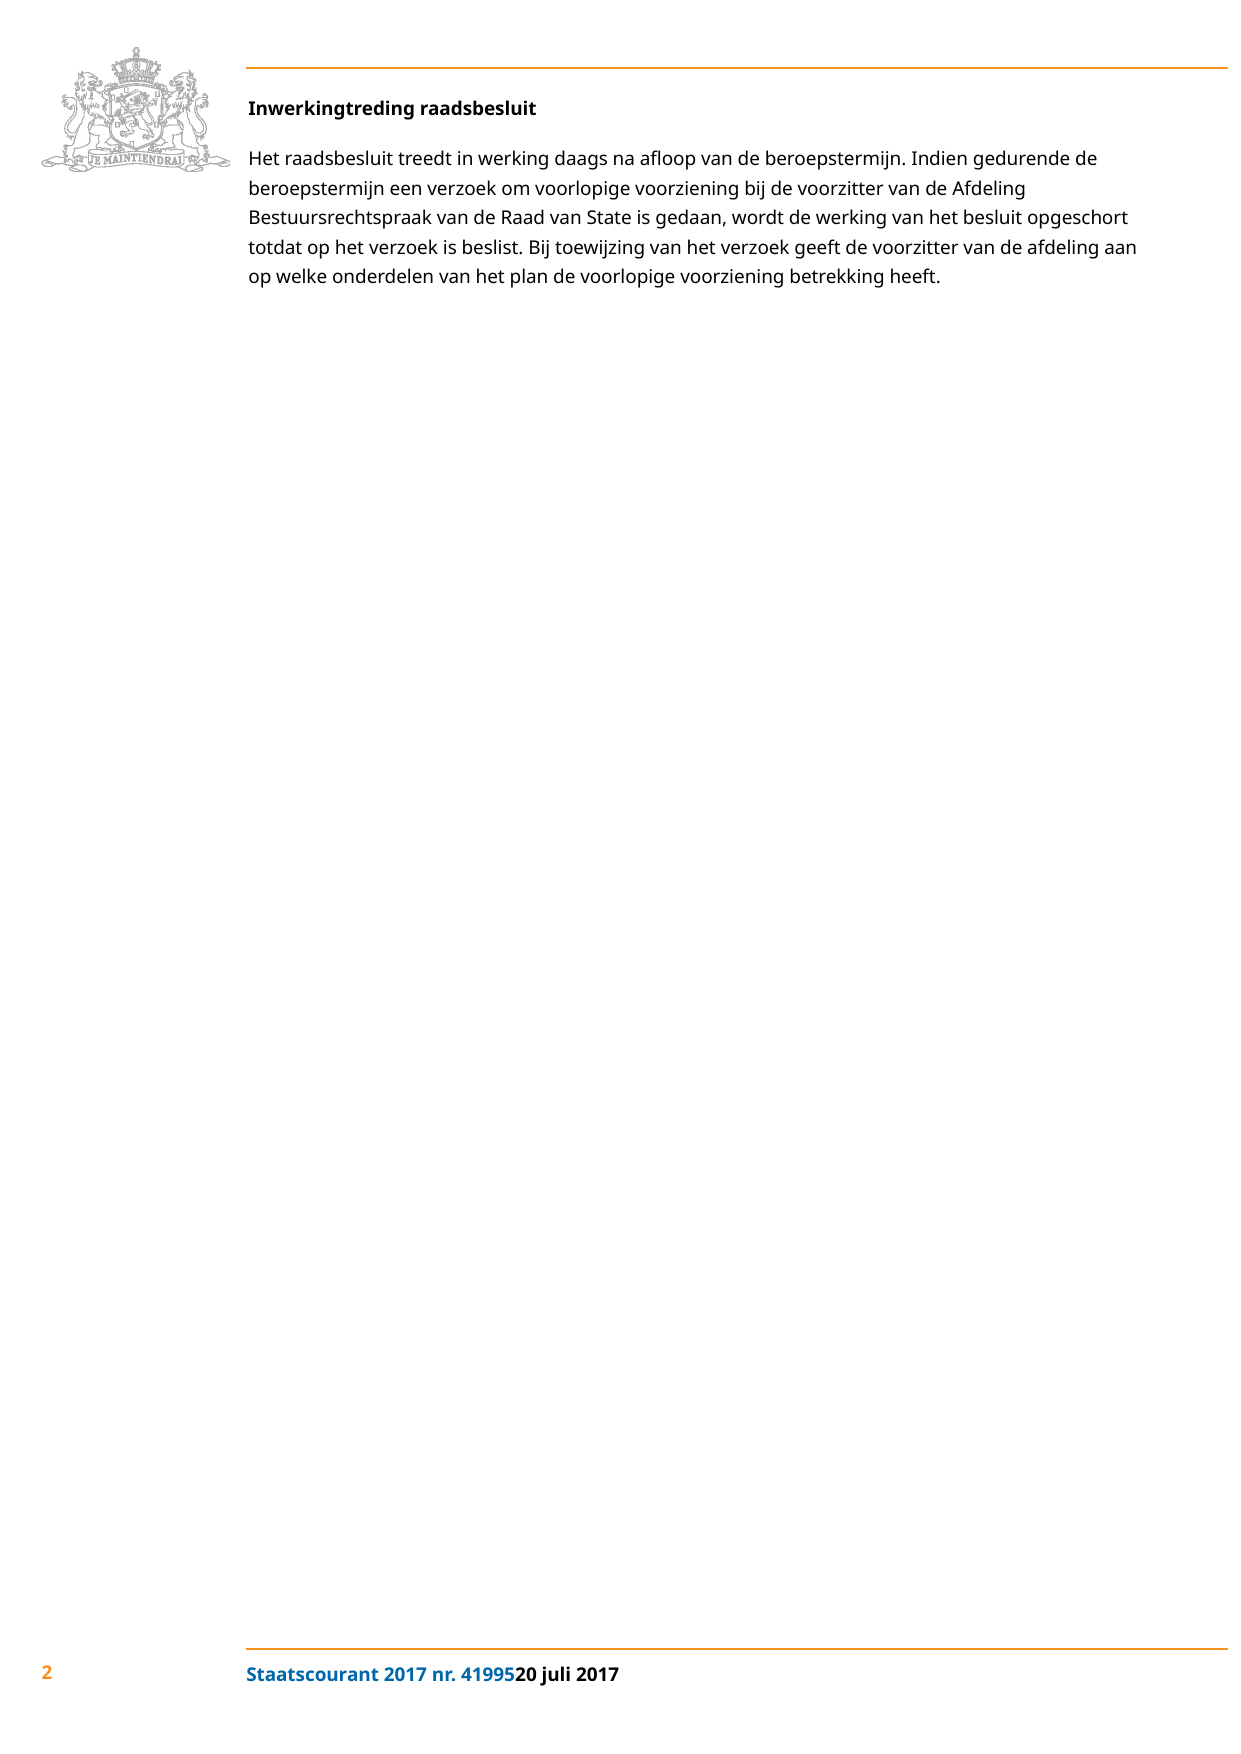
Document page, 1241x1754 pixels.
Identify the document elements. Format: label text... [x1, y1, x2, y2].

picture [41, 47, 231, 172]
text Inwerkingtreding raadsbesluit [248, 95, 1152, 121]
text Het raadsbesluit treedt in werking daags na afloop van de beroepstermijn. Indien gedurende de beroepstermijn een verzoek om voorlopige voorziening bij de voorzitter van de Afdeling Bestuursrechtspraak van de Raad van State is gedaan, wordt de werking van het besluit opgeschort totdat op het verzoek is beslist. Bij toewijzing van het verzoek geeft de voorzitter van de afdeling aan op welke onderdelen van het plan de voorlopige voorziening betrekking heeft. [248, 145, 1152, 289]
